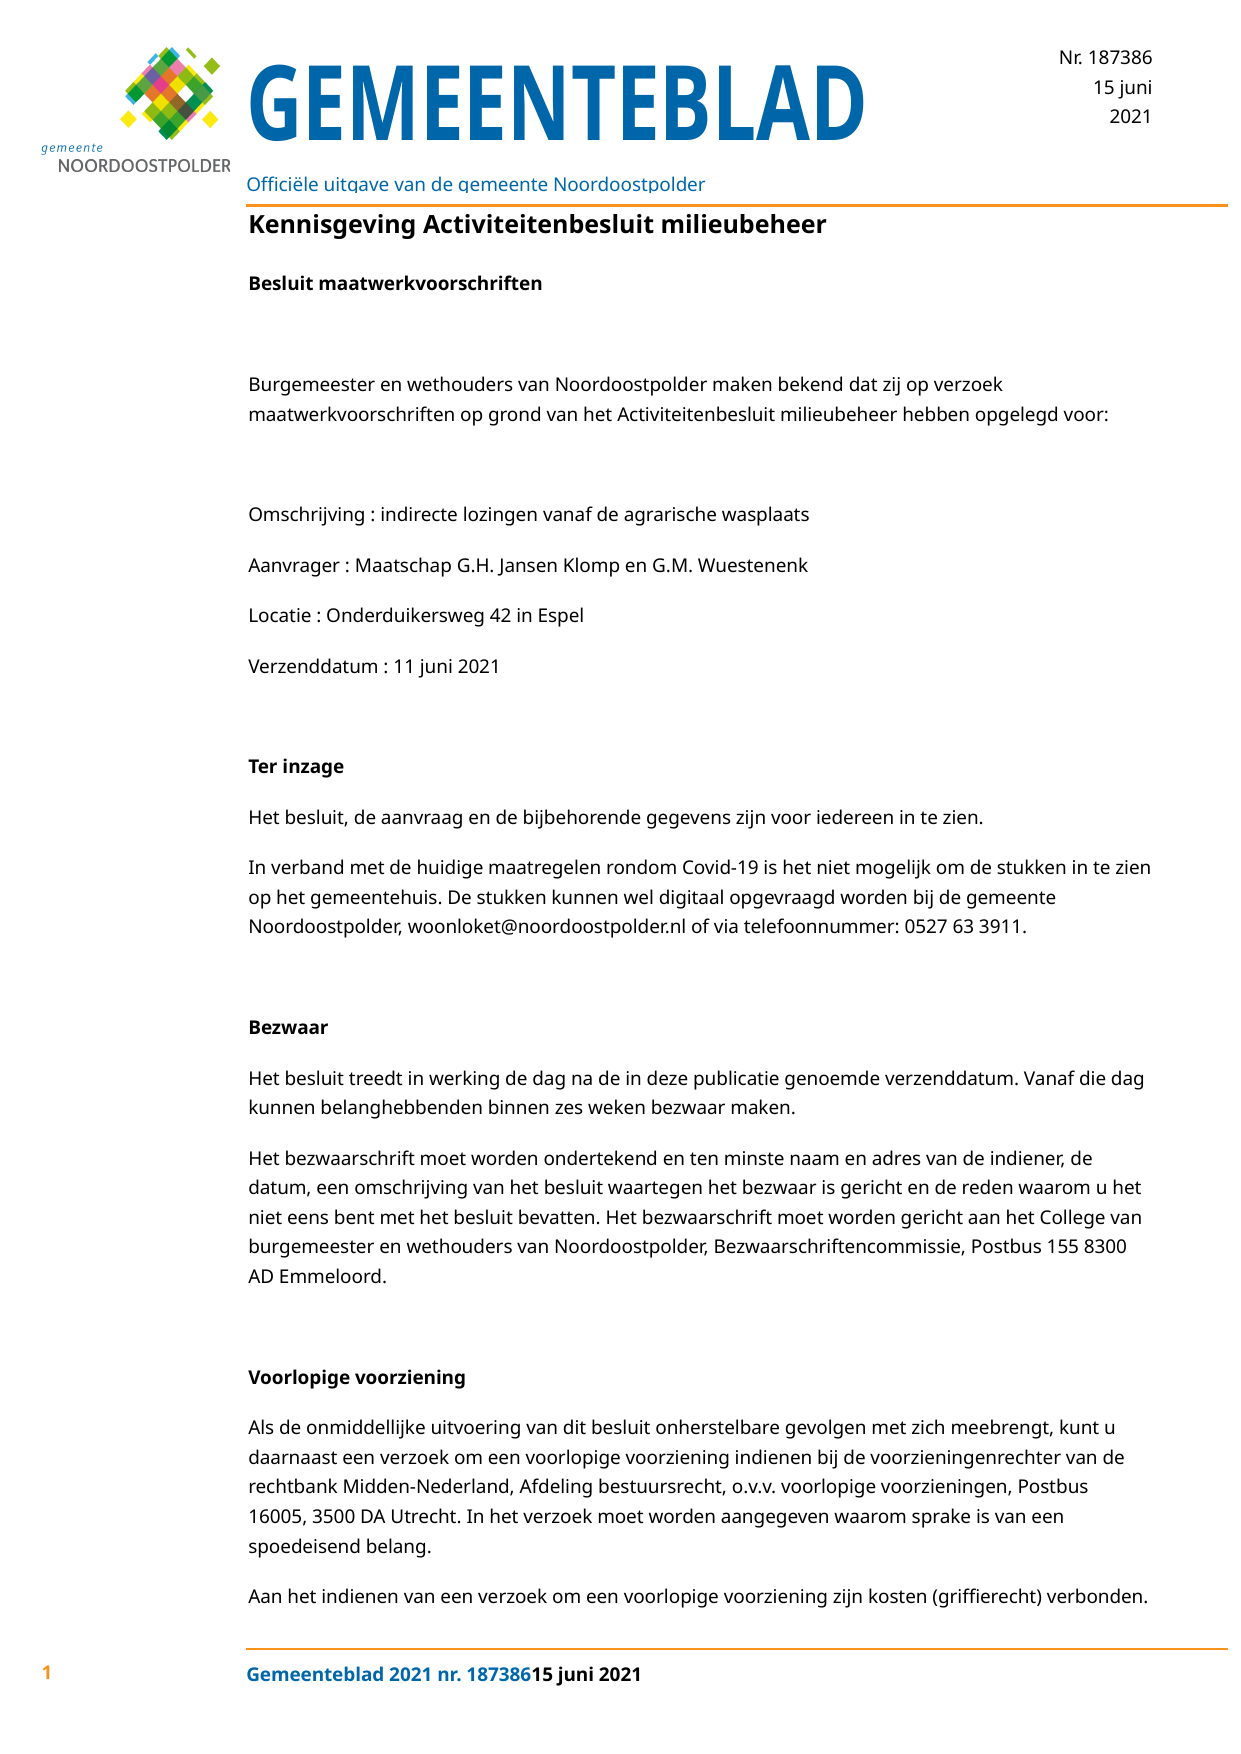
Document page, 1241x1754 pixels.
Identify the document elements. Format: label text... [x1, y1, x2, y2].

text Als de onmiddellijke uitvoering van dit besluit onherstelbare gevolgen met zich meebrengt, kunt u daarnaast een verzoek om een voorlopige voorziening indienen bij de voorzieningenrechter van de rechtbank Midden-Nederland, Afdeling bestuursrecht, o.v.v. voorlopige voorzieningen, Postbus 16005, 3500 DA Utrecht. In het verzoek moet worden aangegeven waarom sprake is van een spoedeisend belang. [248, 1414, 1152, 1558]
text Kennisgeving Activiteitenbesluit milieubeheer [248, 207, 1152, 241]
text Aan het indienen van een verzoek om een voorlopige voorziening zijn kosten (griffierecht) verbonden. [248, 1583, 1152, 1609]
text Aanvrager : Maatschap G.H. Jansen Klomp en G.M. Wuestenenk [248, 552, 1152, 578]
text Het besluit treedt in werking de dag na de in deze publicatie genoemde verzenddatum. Vanaf die dag kunnen belanghebbenden binnen zes weken bezwaar maken. [248, 1065, 1152, 1120]
picture [41, 47, 231, 172]
text Bezwaar [248, 1014, 1152, 1040]
text Het besluit, de aanvraag en de bijbehorende gegevens zijn voor iedereen in te zien. [248, 804, 1152, 830]
text In verband met de huidige maatregelen rondom Covid-19 is het niet mogelijk om de stukken in te zien op het gemeentehuis. De stukken kunnen wel digitaal opgevraagd worden bij de gemeente Noordoostpolder, woonloket@noordoostpolder.nl of via telefoonnummer: 0527 63 3911. [248, 854, 1152, 939]
text Voorlopige voorziening [248, 1364, 1152, 1390]
text Ter inzage [248, 754, 1152, 779]
text Burgemeester en wethouders van Noordoostpolder maken bekend dat zij op verzoek maatwerkvoorschriften op grond van het Activiteitenbesluit milieubeheer hebben opgelegd voor: [248, 371, 1152, 426]
text Het bezwaarschrift moet worden ondertekend en ten minste naam en adres van de indiener, de datum, een omschrijving van het besluit waartegen het bezwaar is gericht en de reden waarom u het niet eens bent met het besluit bevatten. Het bezwaarschrift moet worden gericht aan het College van burgemeester en wethouders van Noordoostpolder, Bezwaarschriftencommissie, Postbus 155 8300 AD Emmeloord. [248, 1145, 1152, 1289]
text Verzenddatum : 11 juni 2021 [248, 653, 1152, 678]
text Omschrijving : indirecte lozingen vanaf de agrarische wasplaats [248, 502, 1152, 527]
text Locatie : Onderduikersweg 42 in Espel [248, 602, 1152, 628]
text Besluit maatwerkvoorschriften [248, 270, 1152, 296]
